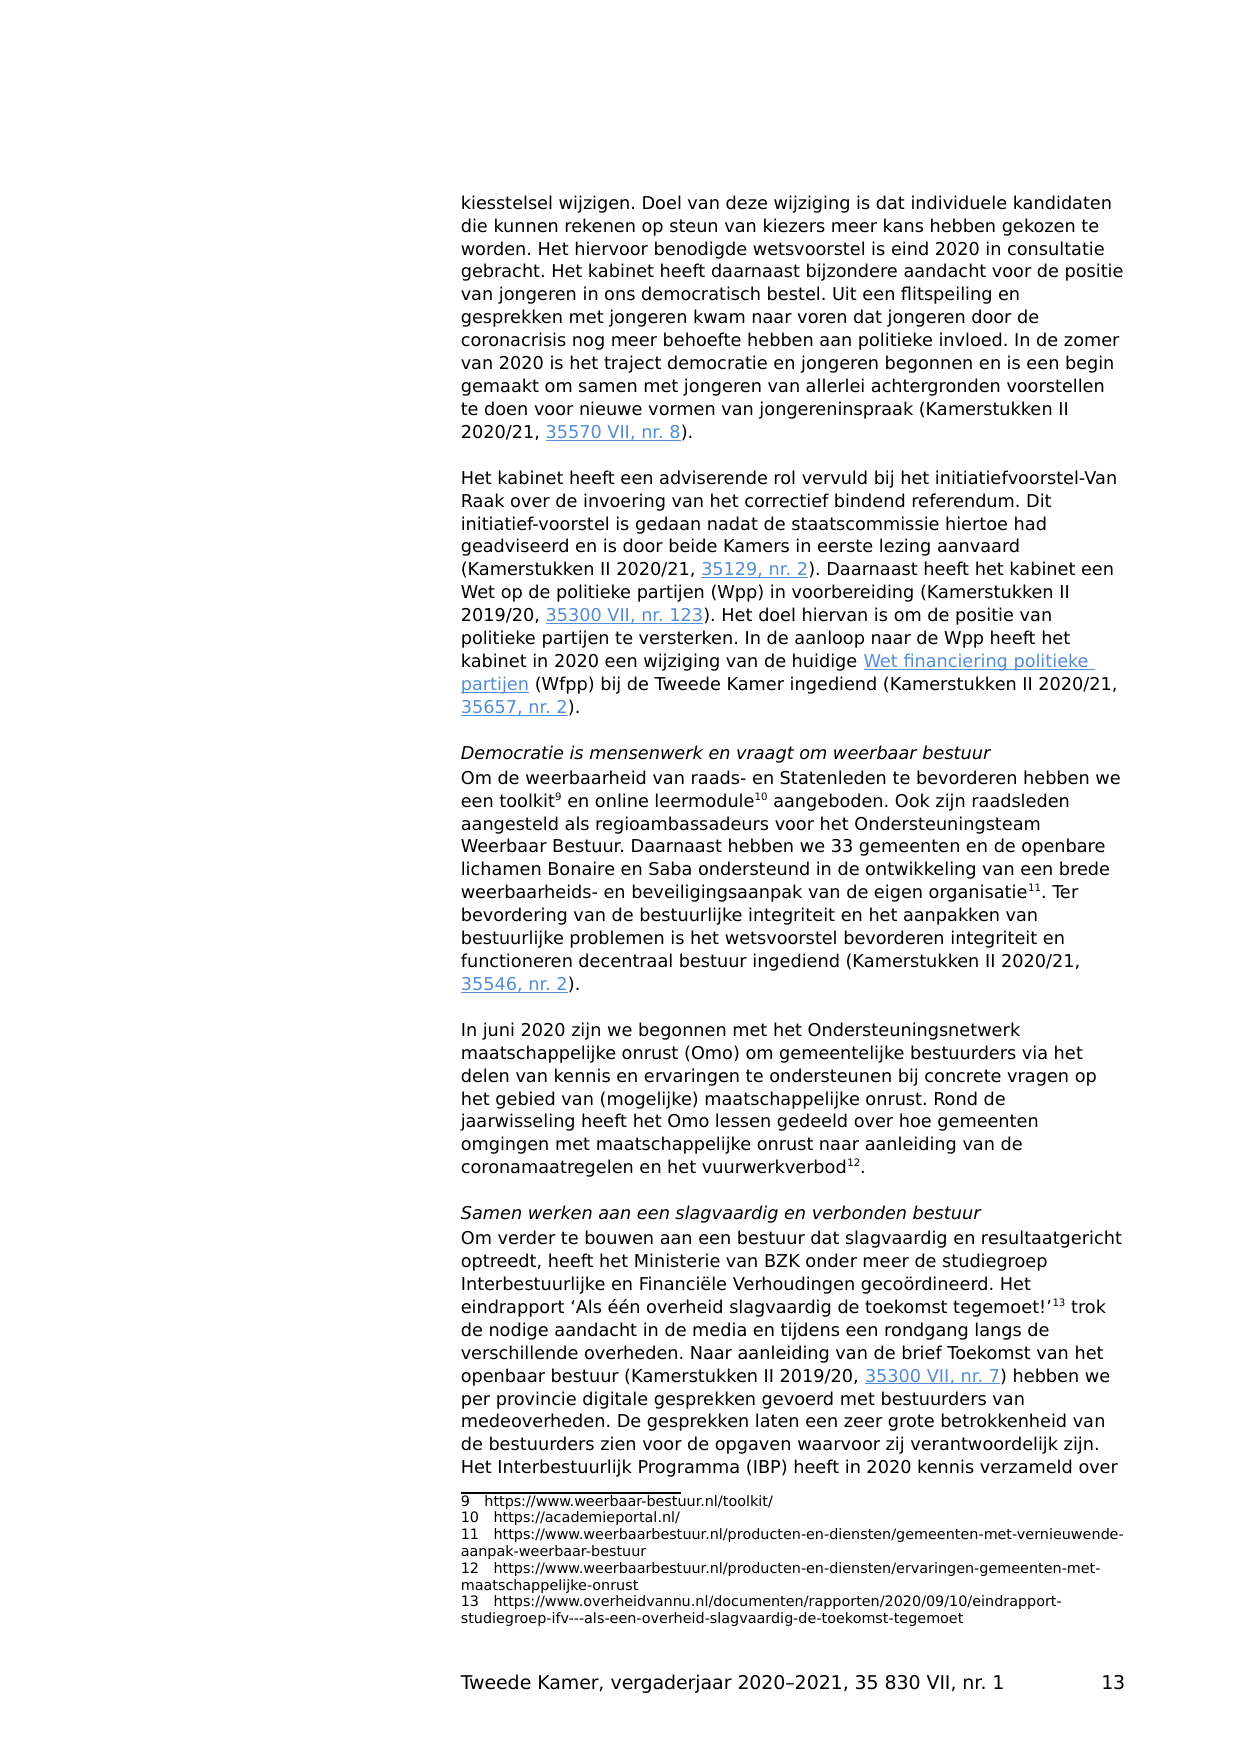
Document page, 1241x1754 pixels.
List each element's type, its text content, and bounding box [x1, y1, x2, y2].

text kiesstelsel wijzigen. Doel van deze wijziging is dat individuele kandidaten die kunnen rekenen op steun van kiezers meer kans hebben gekozen te worden. Het hiervoor benodigde wetsvoorstel is eind 2020 in consultatie gebracht. Het kabinet heeft daarnaast bijzondere aandacht voor de positie van jongeren in ons democratisch bestel. Uit een flitspeiling en gesprekken met jongeren kwam naar voren dat jongeren door de coronacrisis nog meer behoefte hebben aan politieke invloed. In de zomer van 2020 is het traject democratie en jongeren begonnen en is een begin gemaakt om samen met jongeren van allerlei achtergronden voorstellen te doen voor nieuwe vormen van jongereninspraak (Kamerstukken II 2020/21, 35570 VII, nr. 8). [461, 191, 1125, 443]
text __https://www.weerbaarbestuur.nl/producten-en-diensten/gemeenten-met-vernieuwende-aanpak-weerbaar-bestuur [461, 1526, 1125, 1560]
text Om verder te bouwen aan een bestuur dat slagvaardig en resultaatgericht optreedt, heeft het Ministerie van BZK onder meer de studiegroep Interbestuurlijke en Financiële Verhoudingen gecoördineerd. Het eindrapport ‘Als één overheid slagvaardig de toekomst tegemoet!’ trok de nodige aandacht in de media en tijdens een rondgang langs de verschillende overheden. Naar aanleiding van de brief Toekomst van het openbaar bestuur (Kamerstukken II 2019/20, 35300 VII, nr. 7) hebben we per provincie digitale gesprekken gevoerd met bestuurders van medeoverheden. De gesprekken laten een zeer grote betrokkenheid van de bestuurders zien voor de opgaven waarvoor zij verantwoordelijk zijn. Het Interbestuurlijk Programma (IBP) heeft in 2020 kennis verzameld over [461, 1226, 1125, 1478]
text __https://www.weerbaarbestuur.nl/producten-en-diensten/ervaringen-gemeenten-met-maatschappelijke-onrust [461, 1560, 1125, 1593]
text Om de weerbaarheid van raads- en Statenleden te bevorderen hebben we een toolkit en online leermodule aangeboden. Ook zijn raadsleden aangesteld als regioambassadeurs voor het Ondersteuningsteam Weerbaar Bestuur. Daarnaast hebben we 33 gemeenten en de openbare lichamen Bonaire en Saba ondersteund in de ontwikkeling van een brede weerbaarheids- en beveiligingsaanpak van de eigen organisatie. Ter bevordering van de bestuurlijke integriteit en het aanpakken van bestuurlijke problemen is het wetsvoorstel bevorderen integriteit en functioneren decentraal bestuur ingediend (Kamerstukken II 2020/21, 35546, nr. 2). [461, 766, 1125, 995]
text __https://www.weerbaar-bestuur.nl/toolkit/ [461, 1493, 1125, 1509]
text In juni 2020 zijn we begonnen met het Ondersteuningsnetwerk maatschappelijke onrust (Omo) om gemeentelijke bestuurders via het delen van kennis en ervaringen te ondersteunen bij concrete vragen op het gebied van (mogelijke) maatschappelijke onrust. Rond de jaarwisseling heeft het Omo lessen gedeeld over hoe gemeenten omgingen met maatschappelijke onrust naar aanleiding van de coronamaatregelen en het vuurwerkverbod. [461, 1018, 1125, 1178]
text Het kabinet heeft een adviserende rol vervuld bij het initiatiefvoorstel-Van Raak over de invoering van het correctief bindend referendum. Dit initiatief-voorstel is gedaan nadat de staatscommissie hiertoe had geadviseerd en is door beide Kamers in eerste lezing aanvaard (Kamerstukken II 2020/21, 35129, nr. 2). Daarnaast heeft het kabinet een Wet op de politieke partijen (Wpp) in voorbereiding (Kamerstukken II 2019/20, 35300 VII, nr. 123). Het doel hiervan is om de positie van politieke partijen te versterken. In de aanloop naar de Wpp heeft het kabinet in 2020 een wijziging van de huidige Wet financiering politieke partijen (Wfpp) bij de Tweede Kamer ingediend (Kamerstukken II 2020/21, 35657, nr. 2). [461, 466, 1125, 718]
text Democratie is mensenwerk en vraagt om weerbaar bestuur [461, 741, 1125, 764]
text __https://www.overheidvannu.nl/documenten/rapporten/2020/09/10/eindrapport-studiegroep-ifv---als-een-overheid-slagvaardig-de-toekomst-tegemoet [461, 1593, 1125, 1627]
text __https://academieportal.nl/ [461, 1509, 1125, 1526]
text Samen werken aan een slagvaardig en verbonden bestuur [461, 1201, 1125, 1224]
